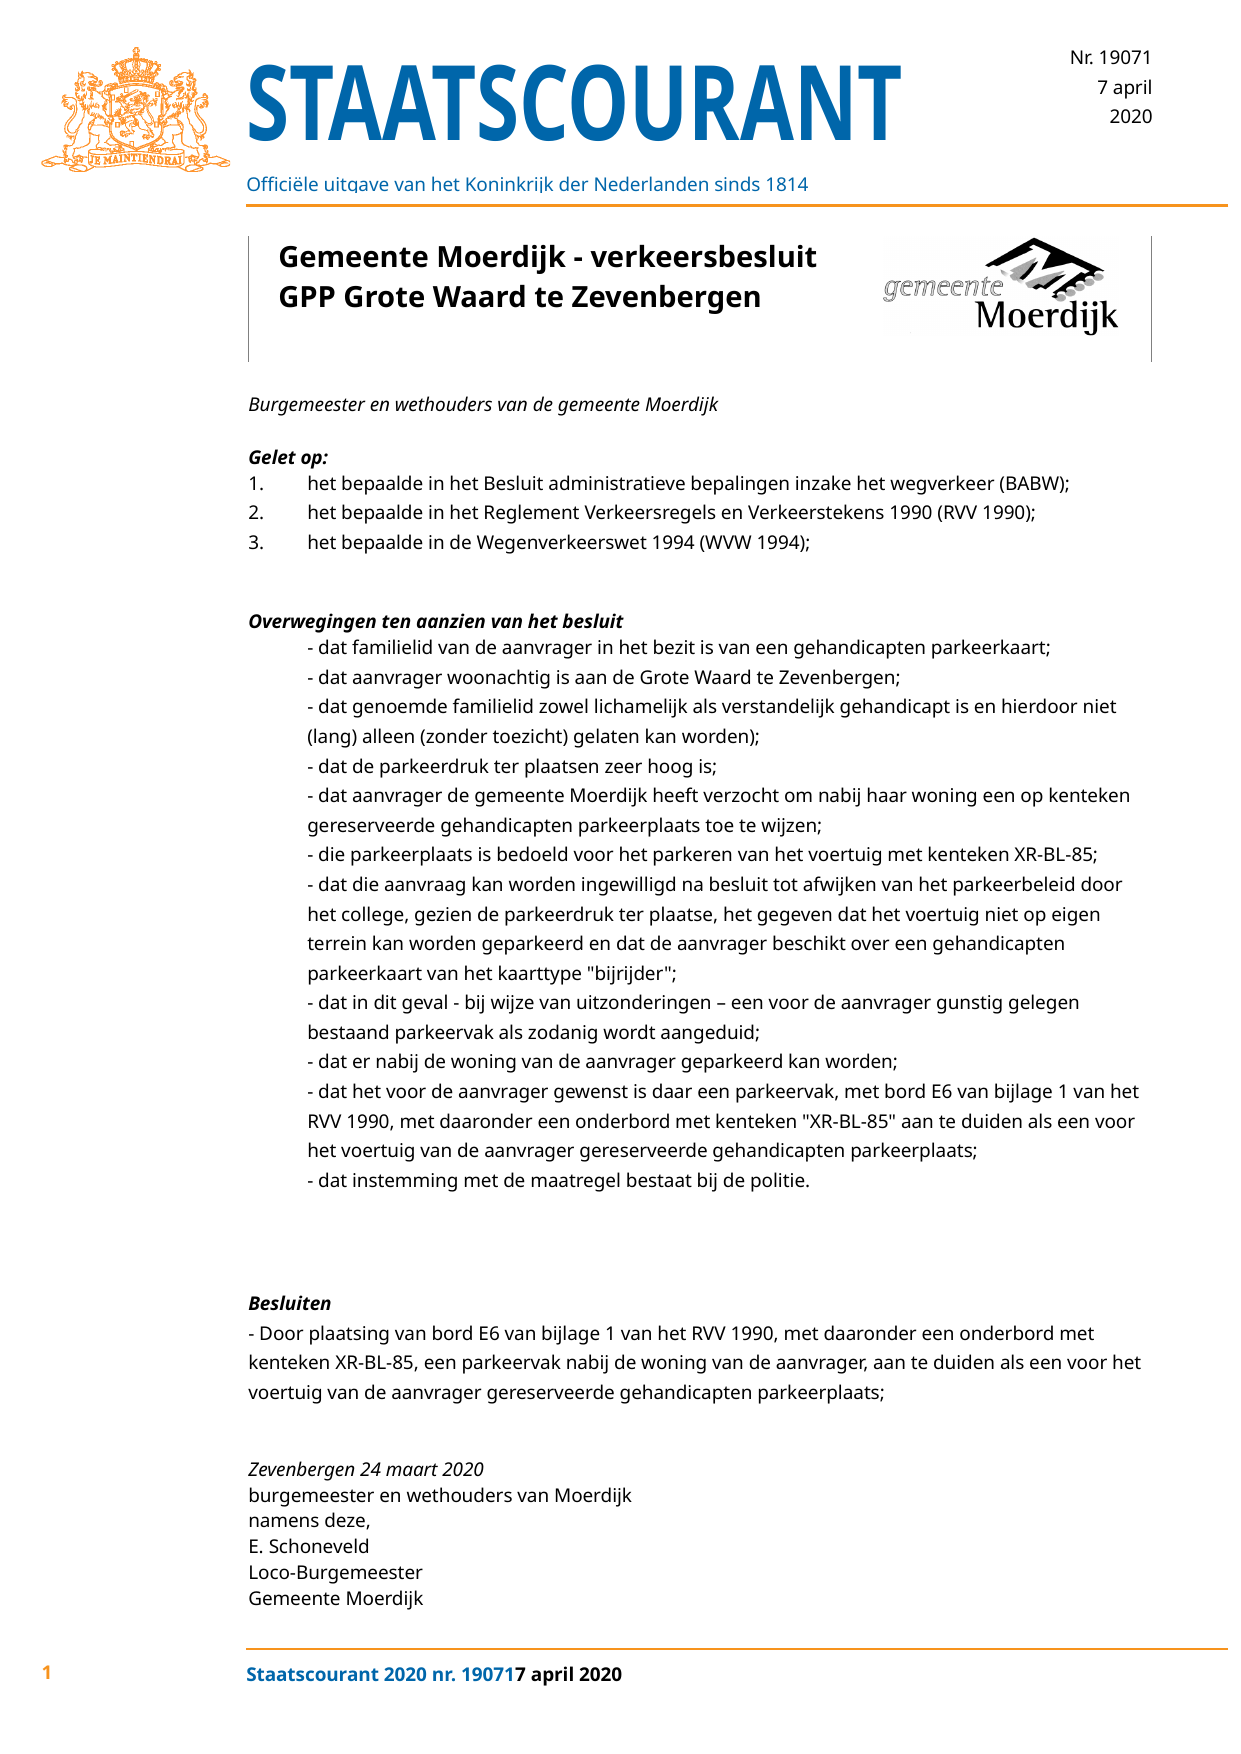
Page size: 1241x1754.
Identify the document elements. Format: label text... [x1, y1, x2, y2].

table_header [850, 236, 1151, 362]
list - dat de parkeerdruk ter plaatsen zeer hoog is; [248, 753, 1152, 778]
text Zevenbergen 24 maart 2020 [248, 1456, 1152, 1482]
list - dat aanvrager woonachtig is aan de Grote Waard te Zevenbergen; [248, 664, 1152, 690]
list - dat die aanvraag kan worden ingewilligd na besluit tot afwijken van het parkeerbeleid door het college, gezien de parkeerdruk ter plaatse, het gegeven dat het voertuig niet op eigen terrein kan worden geparkeerd en dat de aanvrager beschikt over een gehandicapten parkeerkaart van het kaarttype "bijrijder"; [248, 871, 1152, 986]
picture [882, 236, 1119, 336]
list - dat instemming met de maatregel bestaat bij de politie. [248, 1167, 1152, 1193]
text Loco-Burgemeester [248, 1559, 1152, 1585]
text burgemeester en wethouders van Moerdijk [248, 1482, 1152, 1508]
text namens deze, [248, 1508, 1152, 1533]
text Gelet op: [248, 444, 1152, 470]
list het bepaalde in de Wegenverkeerswet 1994 (WVW 1994); [248, 529, 1152, 555]
text Overwegingen ten aanzien van het besluit [248, 609, 1152, 634]
list - dat het voor de aanvrager gewenst is daar een parkeervak, met bord E6 van bijlage 1 van het RVV 1990, met daaronder een onderbord met kenteken "XR-BL-85" aan te duiden als een voor het voertuig van de aanvrager gereserveerde gehandicapten parkeerplaats; [248, 1078, 1152, 1163]
text Besluiten [248, 1290, 1152, 1316]
list - dat aanvrager de gemeente Moerdijk heeft verzocht om nabij haar woning een op kenteken gereserveerde gehandicapten parkeerplaats toe te wijzen; [248, 782, 1152, 838]
list - dat er nabij de woning van de aanvrager geparkeerd kan worden; [248, 1049, 1152, 1074]
text Gemeente Moerdijk [248, 1585, 1152, 1611]
text Burgemeester en wethouders van de gemeente Moerdijk [248, 391, 1152, 417]
list - dat familielid van de aanvrager in het bezit is van een gehandicapten parkeerkaart; [248, 634, 1152, 660]
text - Door plaatsing van bord E6 van bijlage 1 van het RVV 1990, met daaronder een onderbord met kenteken XR-BL-85, een parkeervak nabij de woning van de aanvrager, aan te duiden als een voor het voertuig van de aanvrager gereserveerde gehandicapten parkeerplaats; [248, 1320, 1152, 1404]
list het bepaalde in het Besluit administratieve bepalingen inzake het wegverkeer (BABW); [248, 470, 1152, 496]
list - dat in dit geval - bij wijze van uitzonderingen – een voor de aanvrager gunstig gelegen bestaand parkeervak als zodanig wordt aangeduid; [248, 989, 1152, 1045]
picture [41, 47, 231, 172]
table_header Gemeente Moerdijk - verkeersbesluit GPP Grote Waard te Zevenbergen [249, 236, 850, 362]
list - dat genoemde familielid zowel lichamelijk als verstandelijk gehandicapt is en hierdoor niet (lang) alleen (zonder toezicht) gelaten kan worden); [248, 694, 1152, 749]
text E. Schoneveld [248, 1533, 1152, 1559]
list - die parkeerplaats is bedoeld voor het parkeren van het voertuig met kenteken XR-BL-85; [248, 842, 1152, 867]
list het bepaalde in het Reglement Verkeersregels en Verkeerstekens 1990 (RVV 1990); [248, 499, 1152, 525]
